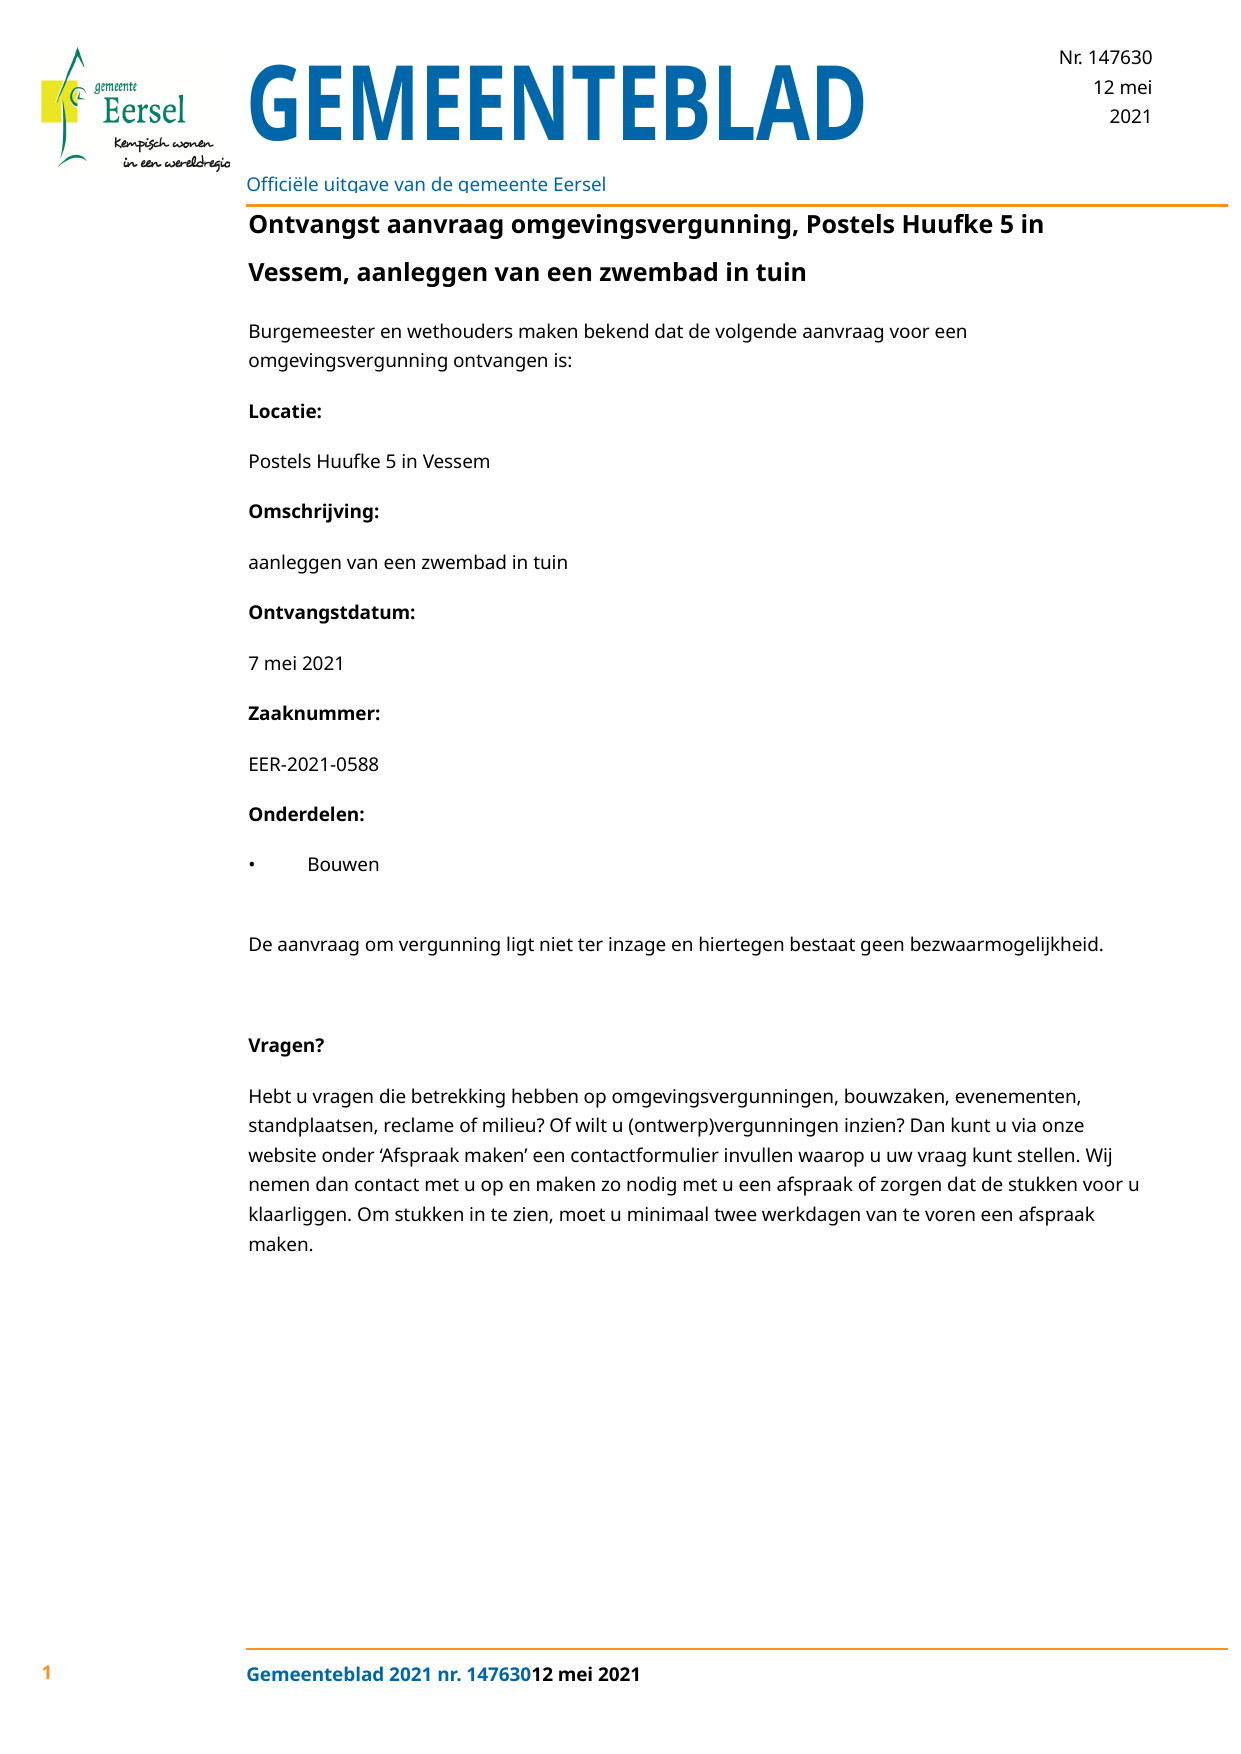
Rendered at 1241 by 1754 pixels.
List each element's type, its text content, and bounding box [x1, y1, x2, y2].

text Ontvangstdatum: [248, 599, 1152, 625]
text Hebt u vragen die betrekking hebben op omgevingsvergunningen, bouwzaken, evenementen, standplaatsen, reclame of milieu? Of wilt u (ontwerp)vergunningen inzien? Dan kunt u via onze website onder ‘Afspraak maken’ een contactformulier invullen waarop u uw vraag kunt stellen. Wij nemen dan contact met u op en maken zo nodig met u een afspraak of zorgen dat de stukken voor u klaarliggen. Om stukken in te zien, moet u minimaal twee werkdagen van te voren een afspraak maken. [248, 1083, 1152, 1257]
text Postels Huufke 5 in Vessem [248, 448, 1152, 474]
text 7 mei 2021 [248, 650, 1152, 676]
text Onderdelen: [248, 801, 1152, 827]
text De aanvraag om vergunning ligt niet ter inzage en hiertegen bestaat geen bezwaarmogelijkheid. [248, 932, 1152, 957]
text Burgemeester en wethouders maken bekend dat de volgende aanvraag voor een omgevingsvergunning ontvangen is: [248, 318, 1152, 373]
list Bouwen [248, 852, 1152, 877]
text Zaaknummer: [248, 700, 1152, 726]
text Vragen? [248, 1032, 1152, 1058]
picture [41, 47, 231, 172]
text Ontvangst aanvraag omgevingsvergunning, Postels Huufke 5 in Vessem, aanleggen van een zwembad in tuin [248, 207, 1152, 288]
text aanleggen van een zwembad in tuin [248, 549, 1152, 575]
text Omschrijving: [248, 499, 1152, 524]
text EER-2021-0588 [248, 751, 1152, 777]
text Locatie: [248, 398, 1152, 424]
